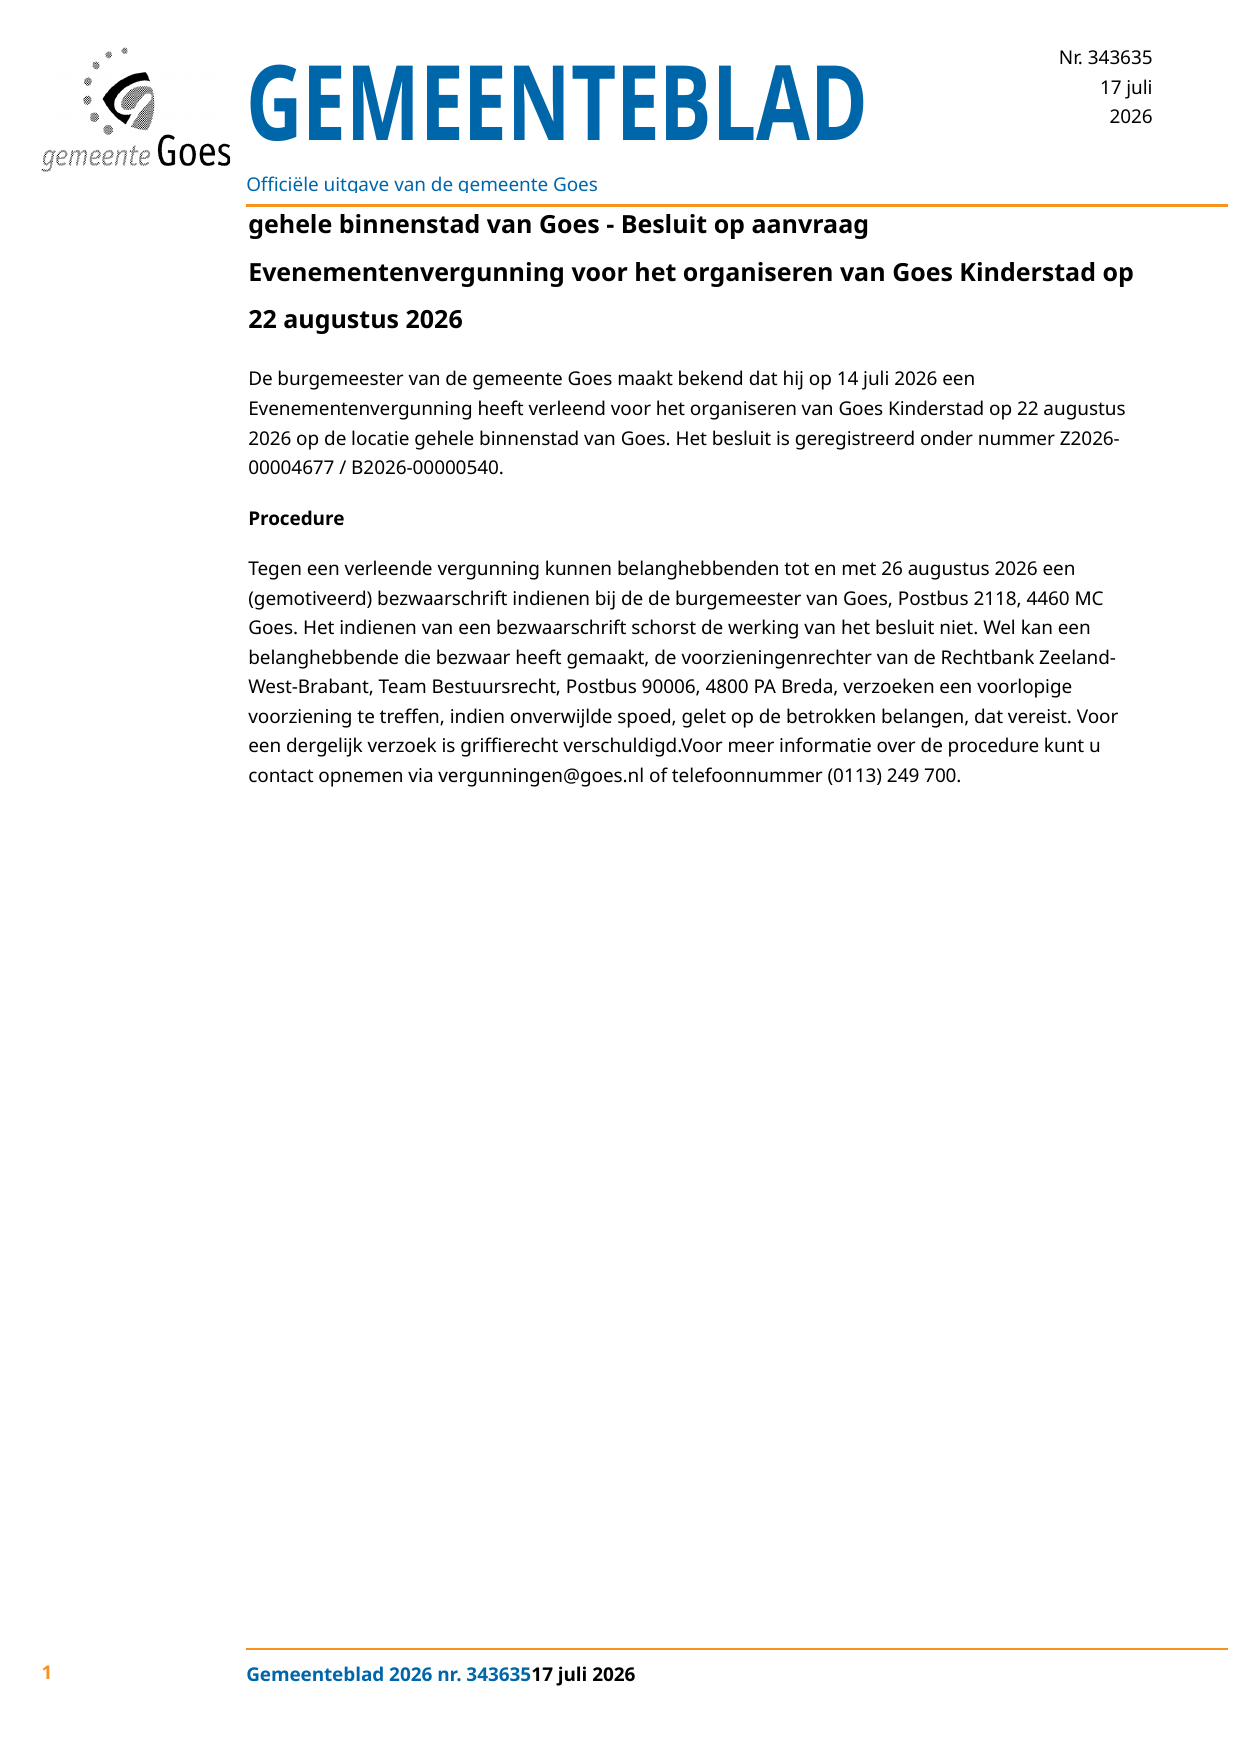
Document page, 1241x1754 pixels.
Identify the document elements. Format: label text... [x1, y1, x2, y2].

text Procedure [248, 505, 1152, 530]
text Tegen een verleende vergunning kunnen belanghebbenden tot en met 26 augustus 2026 een (gemotiveerd) bezwaarschrift indienen bij de de burgemeester van Goes, Postbus 2118, 4460 MC Goes. Het indienen van een bezwaarschrift schorst de werking van het besluit niet. Wel kan een belanghebbende die bezwaar heeft gemaakt, de voorzieningenrechter van de Rechtbank Zeeland-West-Brabant, Team Bestuursrecht, Postbus 90006, 4800 PA Breda, verzoeken een voorlopige voorziening te treffen, indien onverwijlde spoed, gelet op de betrokken belangen, dat vereist. Voor een dergelijk verzoek is griffierecht verschuldigd.Voor meer informatie over de procedure kunt u contact opnemen via vergunningen@goes.nl of telefoonnummer (0113) 249 700. [248, 555, 1152, 788]
picture [41, 47, 231, 172]
text gehele binnenstad van Goes - Besluit op aanvraag Evenementenvergunning voor het organiseren van Goes Kinderstad op 22 augustus 2026 [248, 207, 1152, 336]
text De burgemeester van de gemeente Goes maakt bekend dat hij op 14 juli 2026 een Evenementenvergunning heeft verleend voor het organiseren van Goes Kinderstad op 22 augustus 2026 op de locatie gehele binnenstad van Goes. Het besluit is geregistreerd onder nummer Z2026-00004677 / B2026-00000540. [248, 366, 1152, 480]
